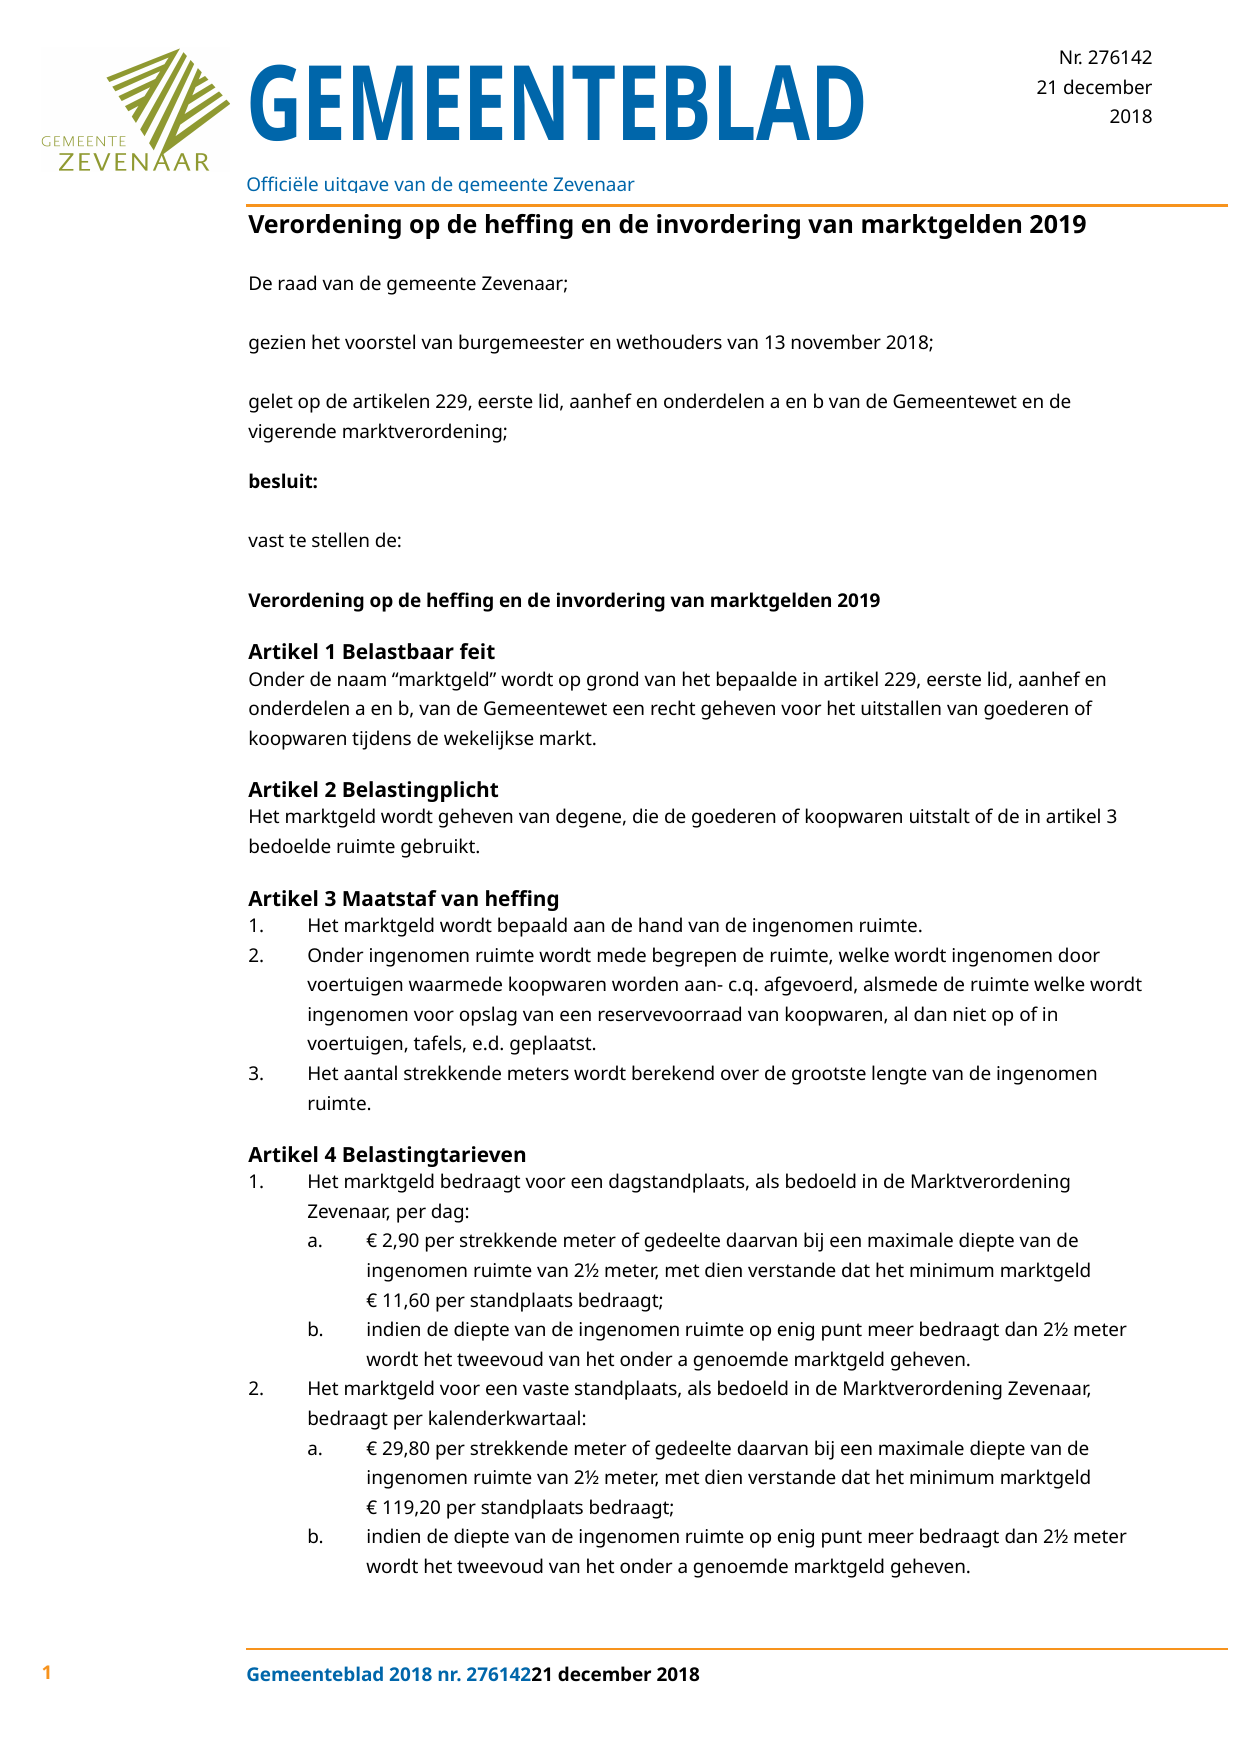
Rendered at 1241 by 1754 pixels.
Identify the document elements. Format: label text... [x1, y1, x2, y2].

list € 29,80 per strekkende meter of gedeelte daarvan bij een maximale diepte van de ingenomen ruimte van 2½ meter, met dien verstande dat het minimum marktgeld € 119,20 per standplaats bedraagt; [307, 1435, 1152, 1520]
list Het marktgeld wordt bepaald aan de hand van de ingenomen ruimte. [248, 912, 1152, 938]
list Het marktgeld bedraagt voor een dagstandplaats, als bedoeld in de Marktverordening Zevenaar, per dag: [248, 1168, 1152, 1224]
text De raad van de gemeente Zevenaar; [248, 270, 1152, 296]
text Onder de naam “marktgeld” wordt op grond van het bepaalde in artikel 229, eerste lid, aanhef en onderdelen a en b, van de Gemeentewet een recht geheven voor het uitstallen van goederen of koopwaren tijdens de wekelijkse markt. [248, 666, 1152, 751]
list Onder ingenomen ruimte wordt mede begrepen de ruimte, welke wordt ingenomen door voertuigen waarmede koopwaren worden aan- c.q. afgevoerd, alsmede de ruimte welke wordt ingenomen voor opslag van een reservevoorraad van koopwaren, al dan niet op of in voertuigen, tafels, e.d. geplaatst. [248, 942, 1152, 1056]
text gezien het voorstel van burgemeester en wethouders van 13 november 2018; [248, 329, 1152, 355]
text Artikel 4 Belastingtarieven [248, 1140, 1152, 1168]
text Artikel 2 Belastingplicht [248, 775, 1152, 804]
text vast te stellen de: [248, 528, 1152, 553]
text Het marktgeld wordt geheven van degene, die de goederen of koopwaren uitstalt of de in artikel 3 bedoelde ruimte gebruikt. [248, 804, 1152, 859]
list Het aantal strekkende meters wordt berekend over de grootste lengte van de ingenomen ruimte. [248, 1060, 1152, 1115]
list indien de diepte van de ingenomen ruimte op enig punt meer bedraagt dan 2½ meter wordt het tweevoud van het onder a genoemde marktgeld geheven. [307, 1316, 1152, 1372]
list € 2,90 per strekkende meter of gedeelte daarvan bij een maximale diepte van de ingenomen ruimte van 2½ meter, met dien verstande dat het minimum marktgeld € 11,60 per standplaats bedraagt; [307, 1228, 1152, 1313]
text Verordening op de heffing en de invordering van marktgelden 2019 [248, 587, 1152, 613]
text Artikel 1 Belastbaar feit [248, 637, 1152, 666]
text gelet op de artikelen 229, eerste lid, aanhef en onderdelen a en b van de Gemeentewet en de vigerende marktverordening; [248, 389, 1152, 444]
text Artikel 3 Maatstaf van heffing [248, 884, 1152, 912]
text besluit: [248, 468, 1152, 494]
picture [41, 47, 231, 172]
text Verordening op de heffing en de invordering van marktgelden 2019 [248, 207, 1152, 241]
list Het marktgeld voor een vaste standplaats, als bedoeld in de Marktverordening Zevenaar, bedraagt per kalenderkwartaal: [248, 1376, 1152, 1431]
list indien de diepte van de ingenomen ruimte op enig punt meer bedraagt dan 2½ meter wordt het tweevoud van het onder a genoemde marktgeld geheven. [307, 1523, 1152, 1579]
